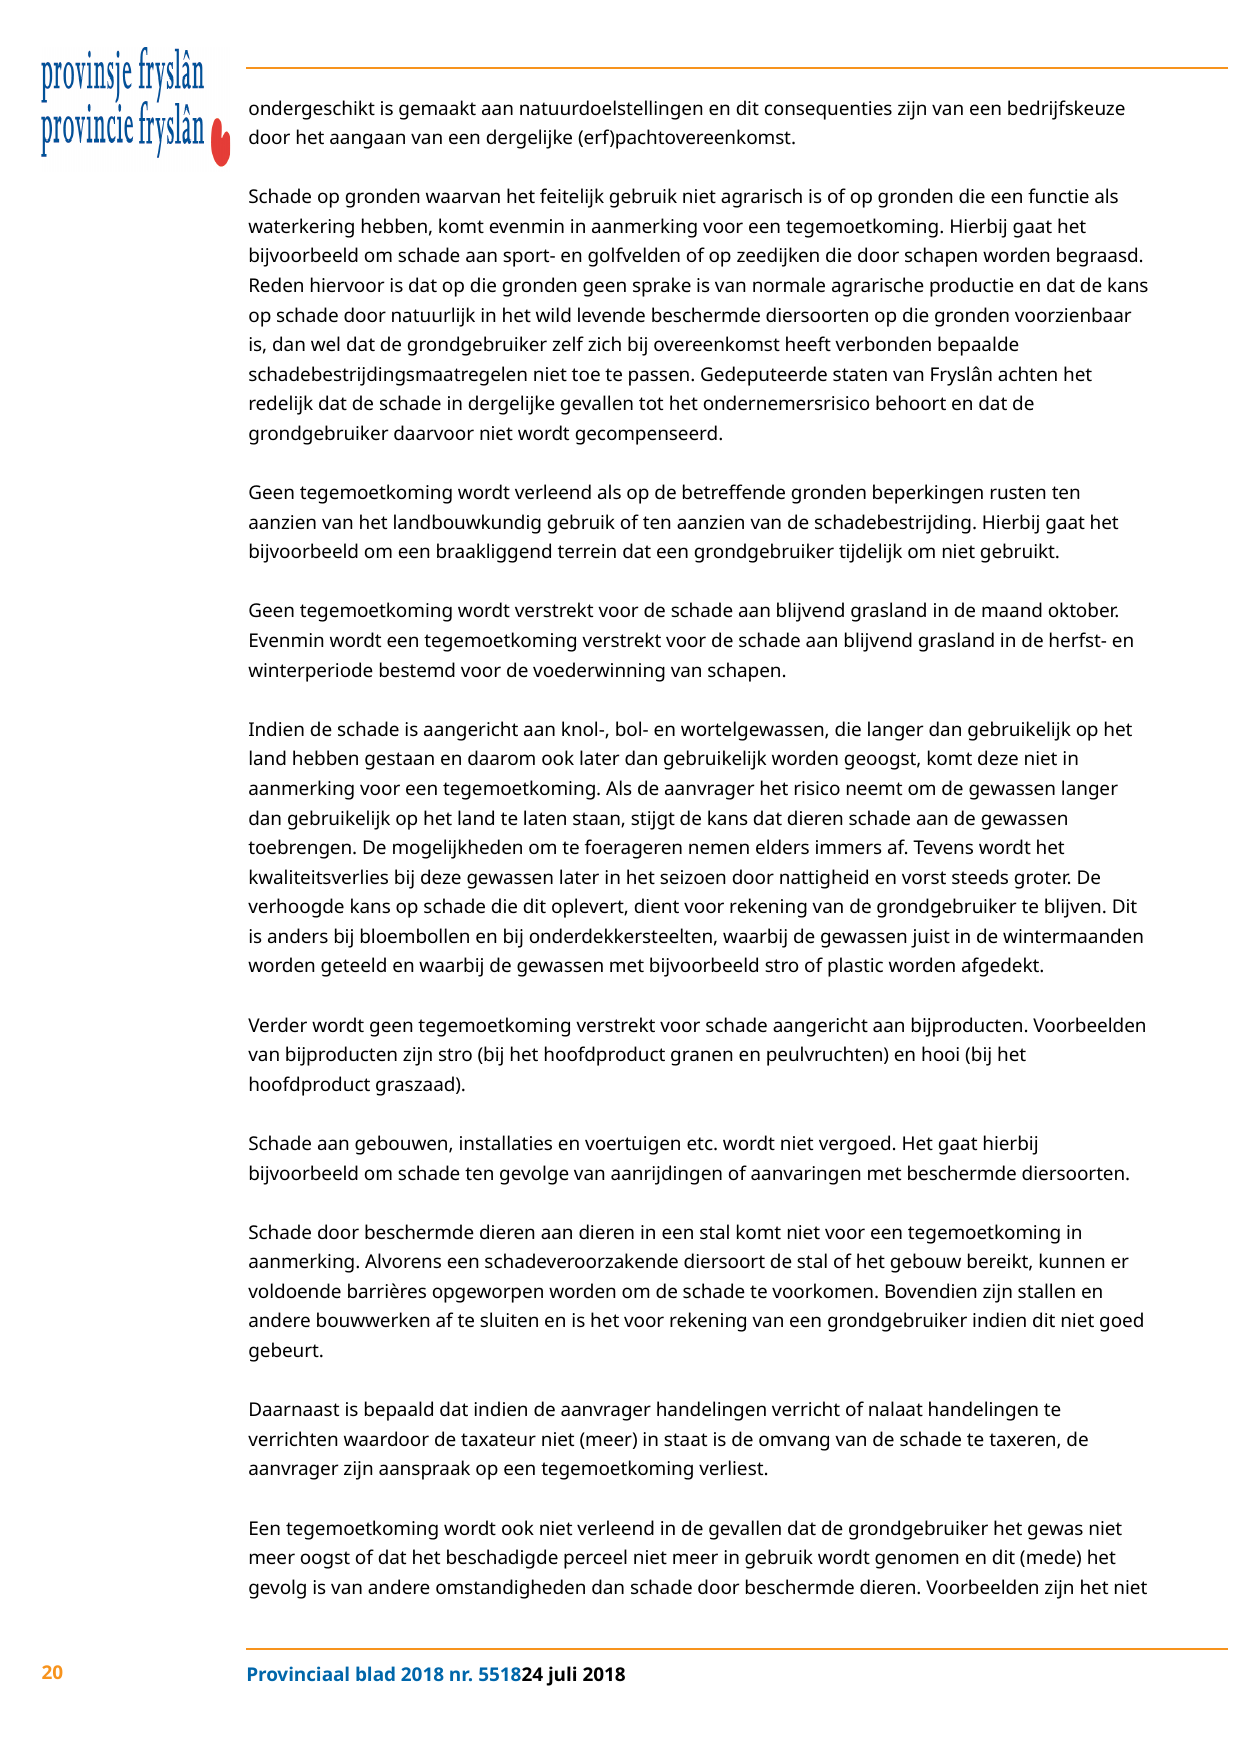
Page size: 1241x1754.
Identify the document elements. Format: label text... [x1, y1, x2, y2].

text Schade aan gebouwen, installaties en voertuigen etc. wordt niet vergoed. Het gaat hierbij bijvoorbeeld om schade ten gevolge van aanrijdingen of aanvaringen met beschermde diersoorten. [248, 1130, 1152, 1186]
text Geen tegemoetkoming wordt verstrekt voor de schade aan blijvend grasland in de maand oktober. Evenmin wordt een tegemoetkoming verstrekt voor de schade aan blijvend grasland in de herfst- en winterperiode bestemd voor de voederwinning van schapen. [248, 598, 1152, 683]
text Geen tegemoetkoming wordt verleend als op de betreffende gronden beperkingen rusten ten aanzien van het landbouwkundig gebruik of ten aanzien van de schadebestrijding. Hierbij gaat het bijvoorbeeld om een braakliggend terrein dat een grondgebruiker tijdelijk om niet gebruikt. [248, 479, 1152, 564]
text Indien de schade is aangericht aan knol-, bol- en wortelgewassen, die langer dan gebruikelijk op het land hebben gestaan en daarom ook later dan gebruikelijk worden geoogst, komt deze niet in aanmerking voor een tegemoetkoming. Als de aanvrager het risico neemt om de gewassen langer dan gebruikelijk op het land te laten staan, stijgt de kans dat dieren schade aan de gewassen toebrengen. De mogelijkheden om te foerageren nemen elders immers af. Tevens wordt het kwaliteitsverlies bij deze gewassen later in het seizoen door nattigheid en vorst steeds groter. De verhoogde kans op schade die dit oplevert, dient voor rekening van de grondgebruiker te blijven. Dit is anders bij bloembollen en bij onderdekkersteelten, waarbij de gewassen juist in de wintermaanden worden geteeld en waarbij de gewassen met bijvoorbeeld stro of plastic worden afgedekt. [248, 716, 1152, 978]
text Daarnaast is bepaald dat indien de aanvrager handelingen verricht of nalaat handelingen te verrichten waardoor de taxateur niet (meer) in staat is de omvang van de schade te taxeren, de aanvrager zijn aanspraak op een tegemoetkoming verliest. [248, 1396, 1152, 1481]
text ondergeschikt is gemaakt aan natuurdoelstellingen en dit consequenties zijn van een bedrijfskeuze door het aangaan van een dergelijke (erf)pachtovereenkomst. [248, 95, 1152, 150]
text Verder wordt geen tegemoetkoming verstrekt voor schade aangericht aan bijproducten. Voorbeelden van bijproducten zijn stro (bij het hoofdproduct granen en peulvruchten) en hooi (bij het hoofdproduct graszaad). [248, 1012, 1152, 1097]
text Schade op gronden waarvan het feitelijk gebruik niet agrarisch is of op gronden die een functie als waterkering hebben, komt evenmin in aanmerking voor een tegemoetkoming. Hierbij gaat het bijvoorbeeld om schade aan sport- en golfvelden of op zeedijken die door schapen worden begraasd. Reden hiervoor is dat op die gronden geen sprake is van normale agrarische productie en dat de kans op schade door natuurlijk in het wild levende beschermde diersoorten op die gronden voorzienbaar is, dan wel dat de grondgebruiker zelf zich bij overeenkomst heeft verbonden bepaalde schadebestrijdingsmaatregelen niet toe te passen. Gedeputeerde staten van Fryslân achten het redelijk dat de schade in dergelijke gevallen tot het ondernemersrisico behoort en dat de grondgebruiker daarvoor niet wordt gecompenseerd. [248, 183, 1152, 446]
picture [41, 47, 231, 172]
text Een tegemoetkoming wordt ook niet verleend in de gevallen dat de grondgebruiker het gewas niet meer oogst of dat het beschadigde perceel niet meer in gebruik wordt genomen en dit (mede) het gevolg is van andere omstandigheden dan schade door beschermde dieren. Voorbeelden zijn het niet [248, 1515, 1152, 1600]
text Schade door beschermde dieren aan dieren in een stal komt niet voor een tegemoetkoming in aanmerking. Alvorens een schadeveroorzakende diersoort de stal of het gebouw bereikt, kunnen er voldoende barrières opgeworpen worden om de schade te voorkomen. Bovendien zijn stallen en andere bouwwerken af te sluiten en is het voor rekening van een grondgebruiker indien dit niet goed gebeurt. [248, 1219, 1152, 1363]
